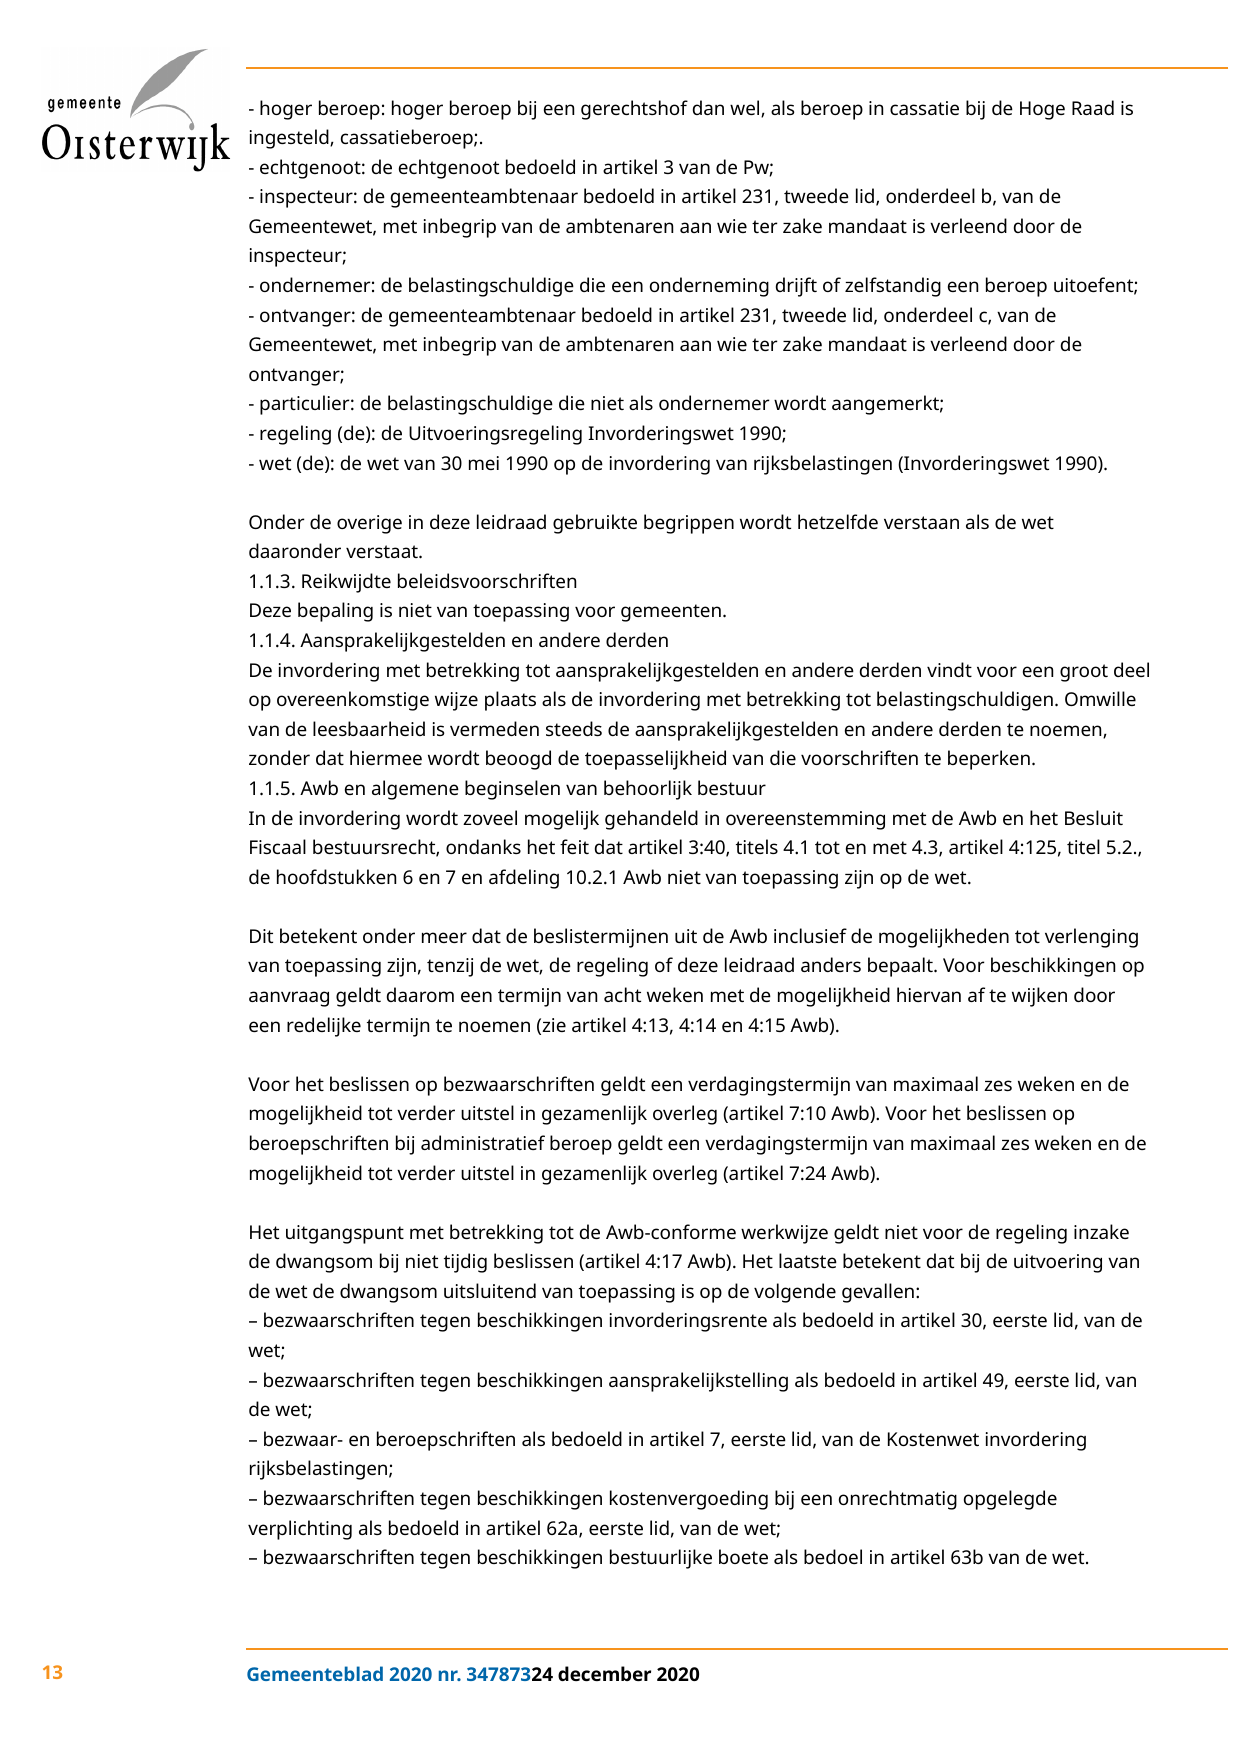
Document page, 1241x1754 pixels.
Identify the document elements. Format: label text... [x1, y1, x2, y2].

text - echtgenoot: de echtgenoot bedoeld in artikel 3 van de Pw; [248, 154, 1152, 180]
text Dit betekent onder meer dat de beslistermijnen uit de Awb inclusief de mogelijkheden tot verlenging van toepassing zijn, tenzij de wet, de regeling of deze leidraad anders bepaalt. Voor beschikkingen op aanvraag geldt daarom een termijn van acht weken met de mogelijkheid hiervan af te wijken door een redelijke termijn te noemen (zie artikel 4:13, 4:14 en 4:15 Awb). [248, 923, 1152, 1038]
text - hoger beroep: hoger beroep bij een gerechtshof dan wel, als beroep in cassatie bij de Hoge Raad is ingesteld, cassatieberoep;. [248, 95, 1152, 150]
text - wet (de): de wet van 30 mei 1990 op de invordering van rijksbelastingen (Invorderingswet 1990). [248, 450, 1152, 476]
text – bezwaarschriften tegen beschikkingen invorderingsrente als bedoeld in artikel 30, eerste lid, van de wet; [248, 1308, 1152, 1363]
text Het uitgangspunt met betrekking tot de Awb-conforme werkwijze geldt niet voor de regeling inzake de dwangsom bij niet tijdig beslissen (artikel 4:17 Awb). Het laatste betekent dat bij de uitvoering van de wet de dwangsom uitsluitend van toepassing is op de volgende gevallen: [248, 1219, 1152, 1304]
text – bezwaarschriften tegen beschikkingen bestuurlijke boete als bedoel in artikel 63b van de wet. [248, 1544, 1152, 1570]
picture [41, 47, 231, 172]
text - ontvanger: de gemeenteambtenaar bedoeld in artikel 231, tweede lid, onderdeel c, van de Gemeentewet, met inbegrip van de ambtenaren aan wie ter zake mandaat is verleend door de ontvanger; [248, 302, 1152, 387]
text – bezwaarschriften tegen beschikkingen aansprakelijkstelling als bedoeld in artikel 49, eerste lid, van de wet; [248, 1367, 1152, 1422]
text 1.1.5. Awb en algemene beginselen van behoorlijk bestuur [248, 775, 1152, 801]
text In de invordering wordt zoveel mogelijk gehandeld in overeenstemming met de Awb en het Besluit Fiscaal bestuursrecht, ondanks het feit dat artikel 3:40, titels 4.1 tot en met 4.3, artikel 4:125, titel 5.2., de hoofdstukken 6 en 7 en afdeling 10.2.1 Awb niet van toepassing zijn op de wet. [248, 805, 1152, 890]
text - inspecteur: de gemeenteambtenaar bedoeld in artikel 231, tweede lid, onderdeel b, van de Gemeentewet, met inbegrip van de ambtenaren aan wie ter zake mandaat is verleend door de inspecteur; [248, 183, 1152, 268]
text De invordering met betrekking tot aansprakelijkgestelden en andere derden vindt voor een groot deel op overeenkomstige wijze plaats als de invordering met betrekking tot belastingschuldigen. Omwille van de leesbaarheid is vermeden steeds de aansprakelijkgestelden en andere derden te noemen, zonder dat hiermee wordt beoogd de toepasselijkheid van die voorschriften te beperken. [248, 657, 1152, 771]
text Onder de overige in deze leidraad gebruikte begrippen wordt hetzelfde verstaan als de wet daaronder verstaat. [248, 509, 1152, 564]
text 1.1.3. Reikwijdte beleidsvoorschriften [248, 568, 1152, 594]
text Deze bepaling is niet van toepassing voor gemeenten. [248, 598, 1152, 623]
text – bezwaarschriften tegen beschikkingen kostenvergoeding bij een onrechtmatig opgelegde verplichting als bedoeld in artikel 62a, eerste lid, van de wet; [248, 1485, 1152, 1541]
text Voor het beslissen op bezwaarschriften geldt een verdagingstermijn van maximaal zes weken en de mogelijkheid tot verder uitstel in gezamenlijk overleg (artikel 7:10 Awb). Voor het beslissen op beroepschriften bij administratief beroep geldt een verdagingstermijn van maximaal zes weken en de mogelijkheid tot verder uitstel in gezamenlijk overleg (artikel 7:24 Awb). [248, 1071, 1152, 1186]
text - regeling (de): de Uitvoeringsregeling Invorderingswet 1990; [248, 420, 1152, 446]
text - ondernemer: de belastingschuldige die een onderneming drijft of zelfstandig een beroep uitoefent; [248, 272, 1152, 298]
text - particulier: de belastingschuldige die niet als ondernemer wordt aangemerkt; [248, 391, 1152, 416]
text – bezwaar- en beroepschriften als bedoeld in artikel 7, eerste lid, van de Kostenwet invordering rijksbelastingen; [248, 1426, 1152, 1481]
text 1.1.4. Aansprakelijkgestelden en andere derden [248, 627, 1152, 653]
